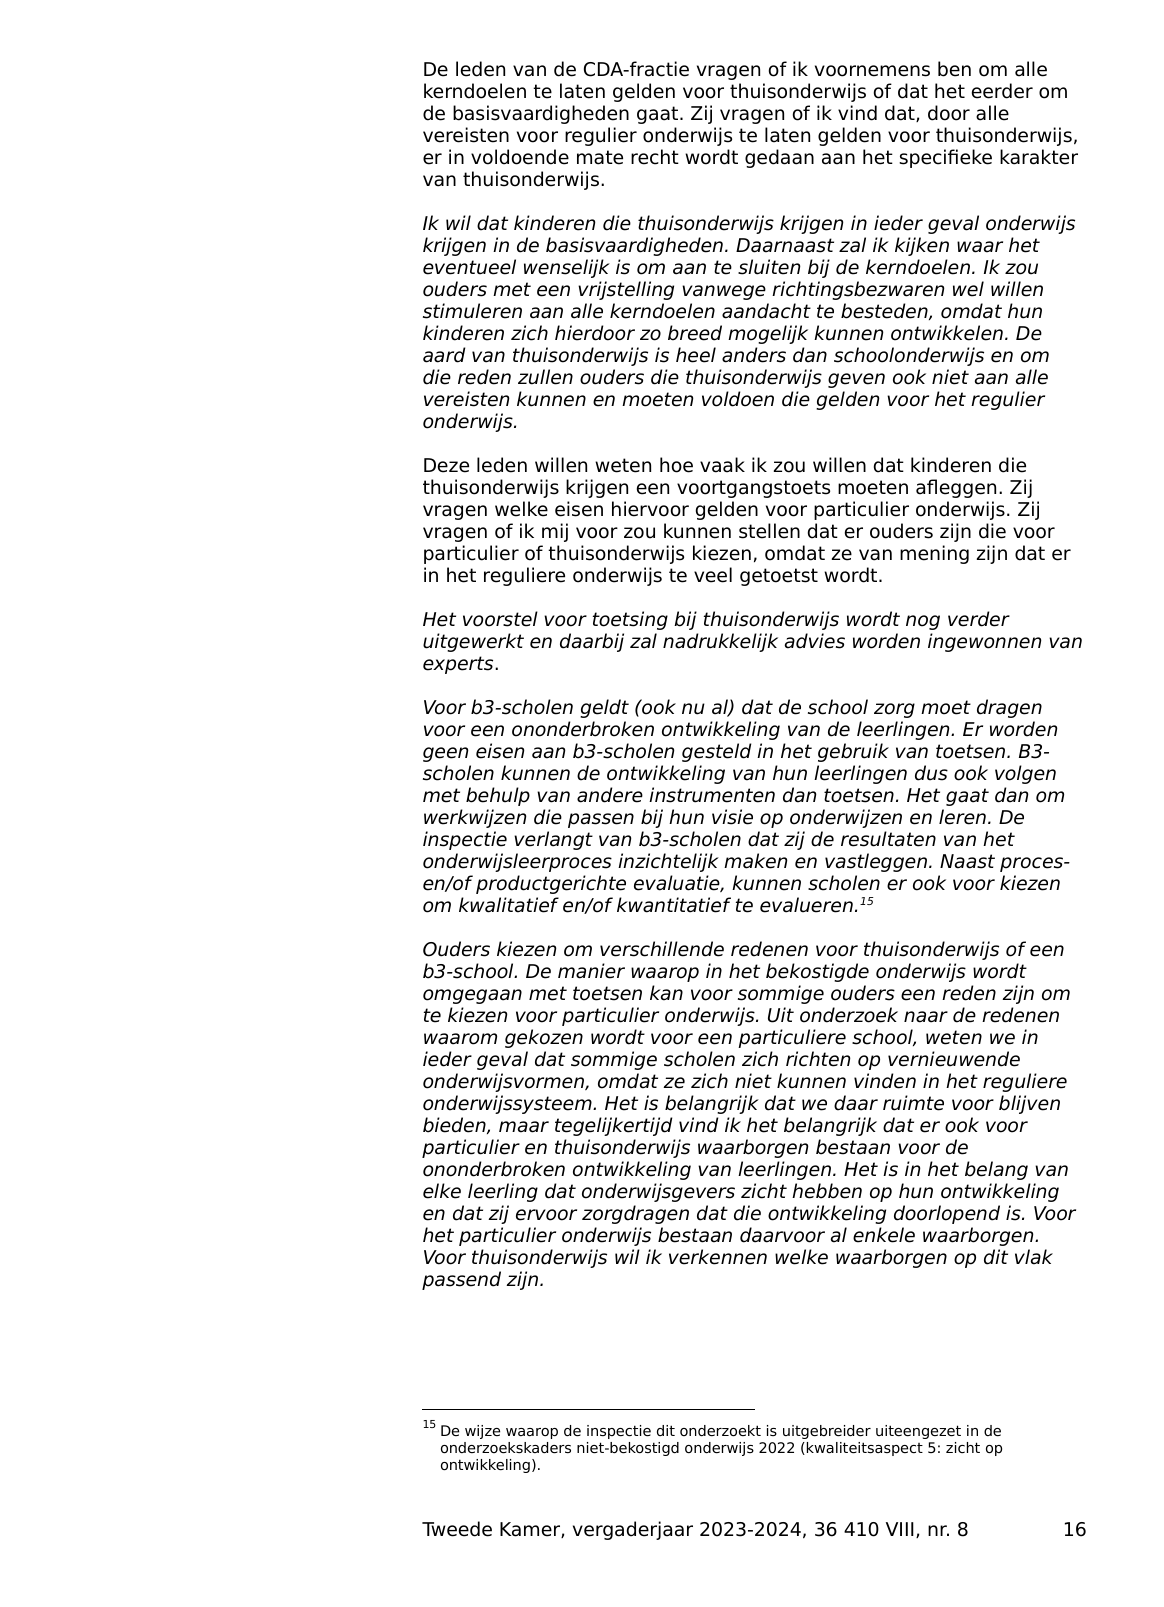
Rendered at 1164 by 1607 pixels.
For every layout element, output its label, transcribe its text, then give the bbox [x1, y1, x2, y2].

text Deze leden willen weten hoe vaak ik zou willen dat kinderen die thuisonderwijs krijgen een voortgangstoets moeten afleggen. Zij vragen welke eisen hiervoor gelden voor particulier onderwijs. Zij vragen of ik mij voor zou kunnen stellen dat er ouders zijn die voor particulier of thuisonderwijs kiezen, omdat ze van mening zijn dat er in het reguliere onderwijs te veel getoetst wordt. [422, 455, 1087, 587]
text Ouders kiezen om verschillende redenen voor thuisonderwijs of een b3-school. De manier waarop in het bekostigde onderwijs wordt omgegaan met toetsen kan voor sommige ouders een reden zijn om te kiezen voor particulier onderwijs. Uit onderzoek naar de redenen waarom gekozen wordt voor een particuliere school, weten we in ieder geval dat sommige scholen zich richten op vernieuwende onderwijsvormen, omdat ze zich niet kunnen vinden in het reguliere onderwijssysteem. Het is belangrijk dat we daar ruimte voor blijven bieden, maar tegelijkertijd vind ik het belangrijk dat er ook voor particulier en thuisonderwijs waarborgen bestaan voor de ononderbroken ontwikkeling van leerlingen. Het is in het belang van elke leerling dat onderwijsgevers zicht hebben op hun ontwikkeling en dat zij ervoor zorgdragen dat die ontwikkeling doorlopend is. Voor het particulier onderwijs bestaan daarvoor al enkele waarborgen. Voor thuisonderwijs wil ik verkennen welke waarborgen op dit vlak passend zijn. [422, 939, 1087, 1291]
text Het voorstel voor toetsing bij thuisonderwijs wordt nog verder uitgewerkt en daarbij zal nadrukkelijk advies worden ingewonnen van experts. [422, 609, 1087, 675]
text Voor b3-scholen geldt (ook nu al) dat de school zorg moet dragen voor een ononderbroken ontwikkeling van de leerlingen. Er worden geen eisen aan b3-scholen gesteld in het gebruik van toetsen. B3-scholen kunnen de ontwikkeling van hun leerlingen dus ook volgen met behulp van andere instrumenten dan toetsen. Het gaat dan om werkwijzen die passen bij hun visie op onderwijzen en leren. De inspectie verlangt van b3-scholen dat zij de resultaten van het onderwijsleerproces inzichtelijk maken en vastleggen. Naast proces- en/of productgerichte evaluatie, kunnen scholen er ook voor kiezen om kwalitatief en/of kwantitatief te evalueren. [422, 697, 1087, 917]
text De leden van de CDA-fractie vragen of ik voornemens ben om alle kerndoelen te laten gelden voor thuisonderwijs of dat het eerder om de basisvaardigheden gaat. Zij vragen of ik vind dat, door alle vereisten voor regulier onderwijs te laten gelden voor thuisonderwijs, er in voldoende mate recht wordt gedaan aan het specifieke karakter van thuisonderwijs. [422, 59, 1087, 191]
text Ik wil dat kinderen die thuisonderwijs krijgen in ieder geval onderwijs krijgen in de basisvaardigheden. Daarnaast zal ik kijken waar het eventueel wenselijk is om aan te sluiten bij de kerndoelen. Ik zou ouders met een vrijstelling vanwege richtingsbezwaren wel willen stimuleren aan alle kerndoelen aandacht te besteden, omdat hun kinderen zich hierdoor zo breed mogelijk kunnen ontwikkelen. De aard van thuisonderwijs is heel anders dan schoolonderwijs en om die reden zullen ouders die thuisonderwijs geven ook niet aan alle vereisten kunnen en moeten voldoen die gelden voor het regulier onderwijs. [422, 213, 1087, 433]
text De wijze waarop de inspectie dit onderzoekt is uitgebreider uiteengezet in de onderzoekskaders niet-bekostigd onderwijs 2022 (kwaliteitsaspect 5: zicht op ontwikkeling). [422, 1418, 1087, 1474]
